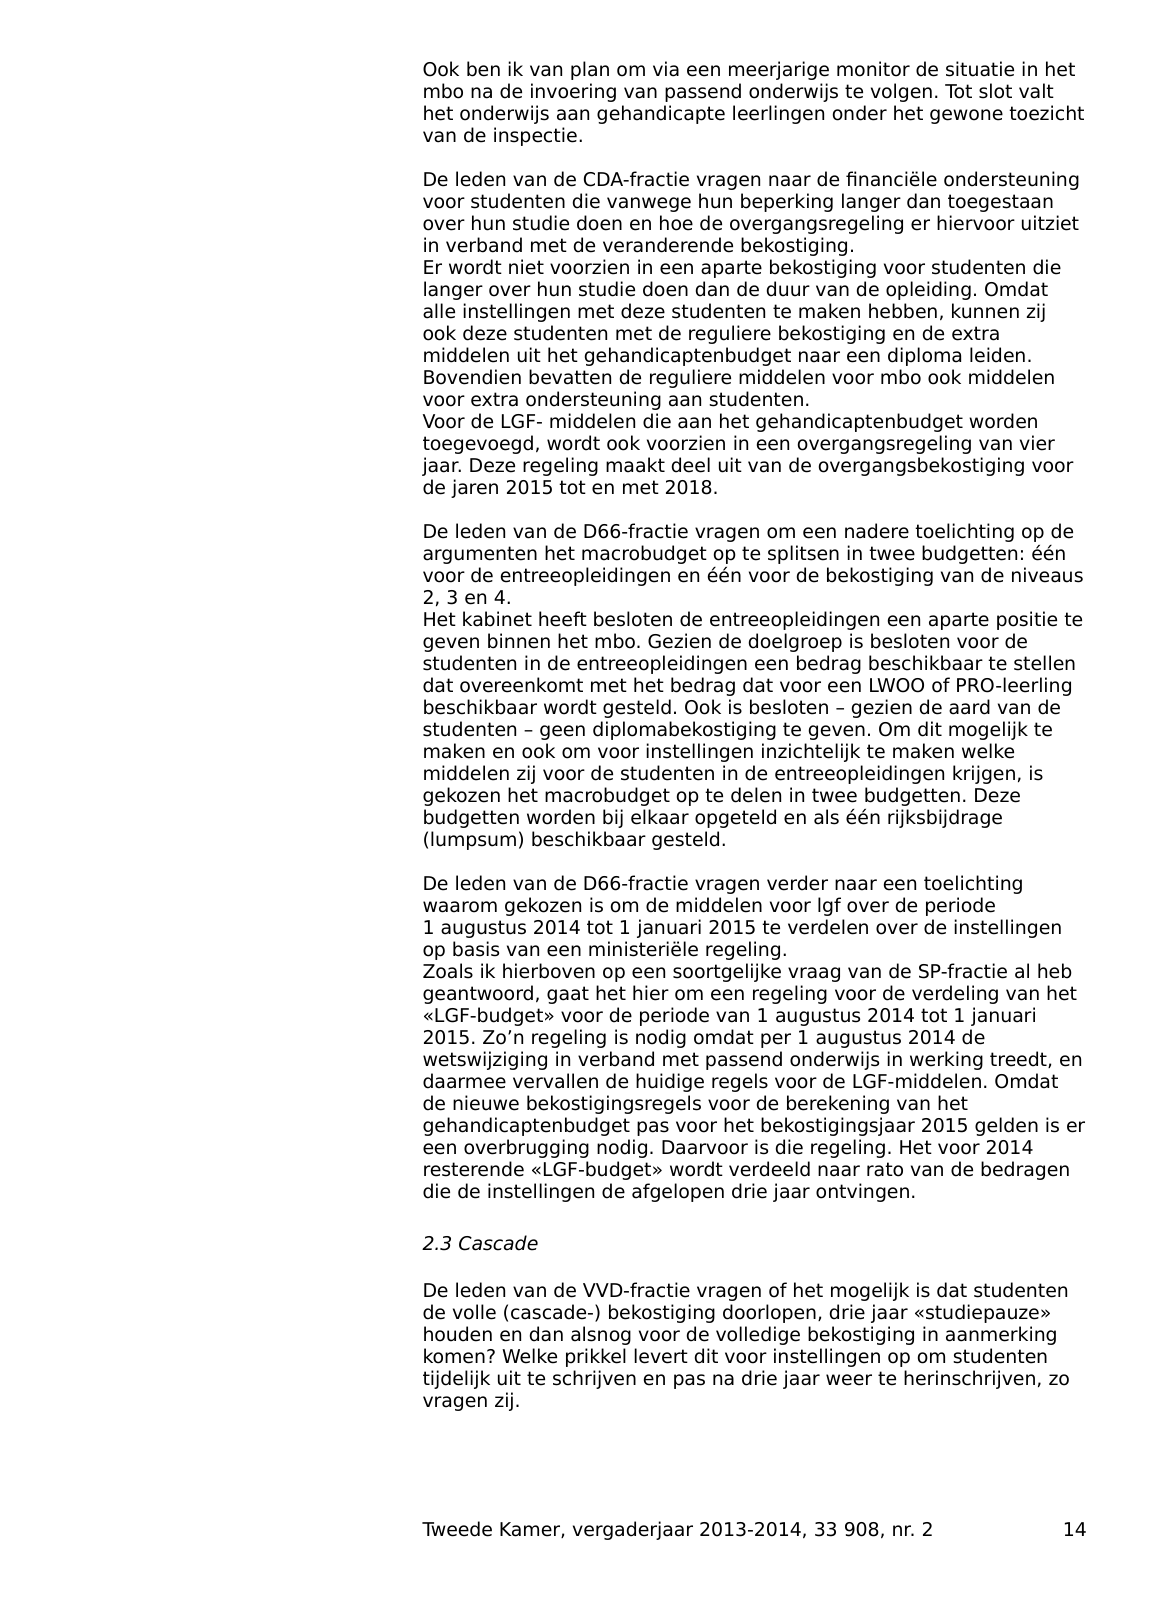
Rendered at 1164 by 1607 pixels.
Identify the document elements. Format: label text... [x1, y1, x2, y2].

text Zoals ik hierboven op een soortgelijke vraag van de SP-fractie al heb geantwoord, gaat het hier om een regeling voor de verdeling van het «LGF-budget» voor de periode van 1 augustus 2014 tot 1 januari 2015. Zo’n regeling is nodig omdat per 1 augustus 2014 de wetswijziging in verband met passend onderwijs in werking treedt, en daarmee vervallen de huidige regels voor de LGF-middelen. Omdat de nieuwe bekostigingsregels voor de berekening van het gehandicaptenbudget pas voor het bekostigingsjaar 2015 gelden is er een overbrugging nodig. Daarvoor is die regeling. Het voor 2014 resterende «LGF-budget» wordt verdeeld naar rato van de bedragen die de instellingen de afgelopen drie jaar ontvingen. [422, 961, 1087, 1203]
text Er wordt niet voorzien in een aparte bekostiging voor studenten die langer over hun studie doen dan de duur van de opleiding. Omdat alle instellingen met deze studenten te maken hebben, kunnen zij ook deze studenten met de reguliere bekostiging en de extra middelen uit het gehandicaptenbudget naar een diploma leiden. Bovendien bevatten de reguliere middelen voor mbo ook middelen voor extra ondersteuning aan studenten. [422, 257, 1087, 411]
subtitle 2.3 Cascade [422, 1233, 1087, 1254]
text De leden van de VVD-fractie vragen of het mogelijk is dat studenten de volle (cascade-) bekostiging doorlopen, drie jaar «studiepauze» houden en dan alsnog voor de volledige bekostiging in aanmerking komen? Welke prikkel levert dit voor instellingen op om studenten tijdelijk uit te schrijven en pas na drie jaar weer te herinschrijven, zo vragen zij. [422, 1279, 1087, 1411]
text Het kabinet heeft besloten de entreeopleidingen een aparte positie te geven binnen het mbo. Gezien de doelgroep is besloten voor de studenten in de entreeopleidingen een bedrag beschikbaar te stellen dat overeenkomt met het bedrag dat voor een LWOO of PRO-leerling beschikbaar wordt gesteld. Ook is besloten – gezien de aard van de studenten – geen diplomabekostiging te geven. Om dit mogelijk te maken en ook om voor instellingen inzichtelijk te maken welke middelen zij voor de studenten in de entreeopleidingen krijgen, is gekozen het macrobudget op te delen in twee budgetten. Deze budgetten worden bij elkaar opgeteld en als één rijksbijdrage (lumpsum) beschikbaar gesteld. [422, 609, 1087, 851]
text De leden van de D66-fractie vragen verder naar een toelichting waarom gekozen is om de middelen voor lgf over de periode 1 augustus 2014 tot 1 januari 2015 te verdelen over de instellingen op basis van een ministeriële regeling. [422, 873, 1087, 961]
text Ook ben ik van plan om via een meerjarige monitor de situatie in het mbo na de invoering van passend onderwijs te volgen. Tot slot valt het onderwijs aan gehandicapte leerlingen onder het gewone toezicht van de inspectie. [422, 59, 1087, 147]
text Voor de LGF- middelen die aan het gehandicaptenbudget worden toegevoegd, wordt ook voorzien in een overgangsregeling van vier jaar. Deze regeling maakt deel uit van de overgangsbekostiging voor de jaren 2015 tot en met 2018. [422, 411, 1087, 499]
text De leden van de D66-fractie vragen om een nadere toelichting op de argumenten het macrobudget op te splitsen in twee budgetten: één voor de entreeopleidingen en één voor de bekostiging van de niveaus 2, 3 en 4. [422, 521, 1087, 609]
text De leden van de CDA-fractie vragen naar de financiële ondersteuning voor studenten die vanwege hun beperking langer dan toegestaan over hun studie doen en hoe de overgangsregeling er hiervoor uitziet in verband met de veranderende bekostiging. [422, 169, 1087, 257]
